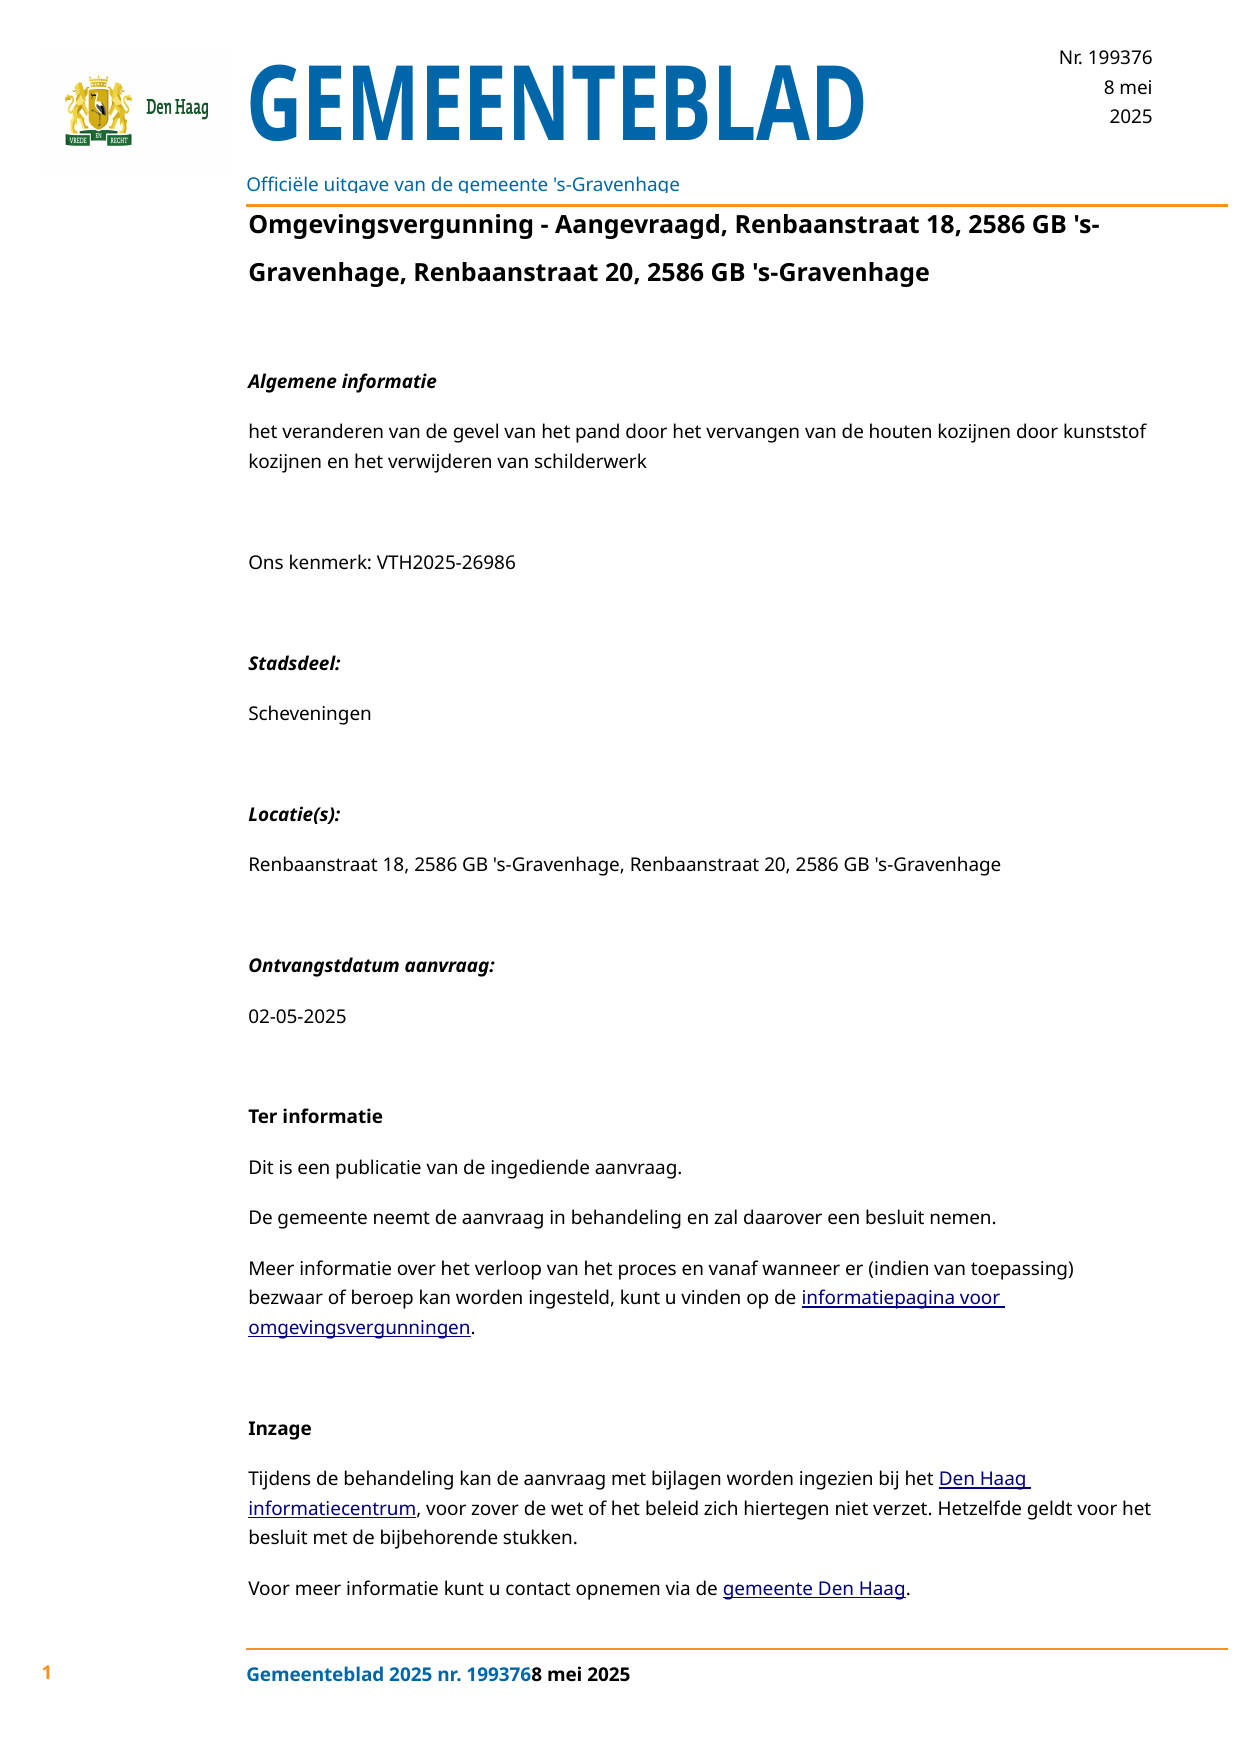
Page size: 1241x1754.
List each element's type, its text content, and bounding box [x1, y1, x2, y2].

text Ter informatie [248, 1104, 1152, 1129]
text Renbaanstraat 18, 2586 GB 's-Gravenhage, Renbaanstraat 20, 2586 GB 's-Gravenhage [248, 852, 1152, 877]
text 02-05-2025 [248, 1003, 1152, 1029]
text Omgevingsvergunning - Aangevraagd, Renbaanstraat 18, 2586 GB 's-Gravenhage, Renbaanstraat 20, 2586 GB 's-Gravenhage [248, 207, 1152, 288]
text Ons kenmerk: VTH2025-26986 [248, 549, 1152, 575]
text Stadsdeel: [248, 650, 1152, 676]
text Scheveningen [248, 700, 1152, 726]
picture [41, 47, 231, 172]
text Voor meer informatie kunt u contact opnemen via de gemeente Den Haag. [248, 1575, 1152, 1601]
text Dit is een publicatie van de ingediende aanvraag. [248, 1154, 1152, 1180]
text Locatie(s): [248, 801, 1152, 827]
text Ontvangstdatum aanvraag: [248, 952, 1152, 978]
text Meer informatie over het verloop van het proces en vanaf wanneer er (indien van toepassing) bezwaar of beroep kan worden ingesteld, kunt u vinden op de informatiepagina voor omgevingsvergunningen. [248, 1255, 1152, 1340]
text Algemene informatie [248, 368, 1152, 394]
text het veranderen van de gevel van het pand door het vervangen van de houten kozijnen door kunststof kozijnen en het verwijderen van schilderwerk [248, 419, 1152, 474]
text Tijdens de behandeling kan de aanvraag met bijlagen worden ingezien bij het Den Haag informatiecentrum, voor zover de wet of het beleid zich hiertegen niet verzet. Hetzelfde geldt voor het besluit met de bijbehorende stukken. [248, 1465, 1152, 1550]
text De gemeente neemt de aanvraag in behandeling en zal daarover een besluit nemen. [248, 1204, 1152, 1230]
text Inzage [248, 1415, 1152, 1441]
